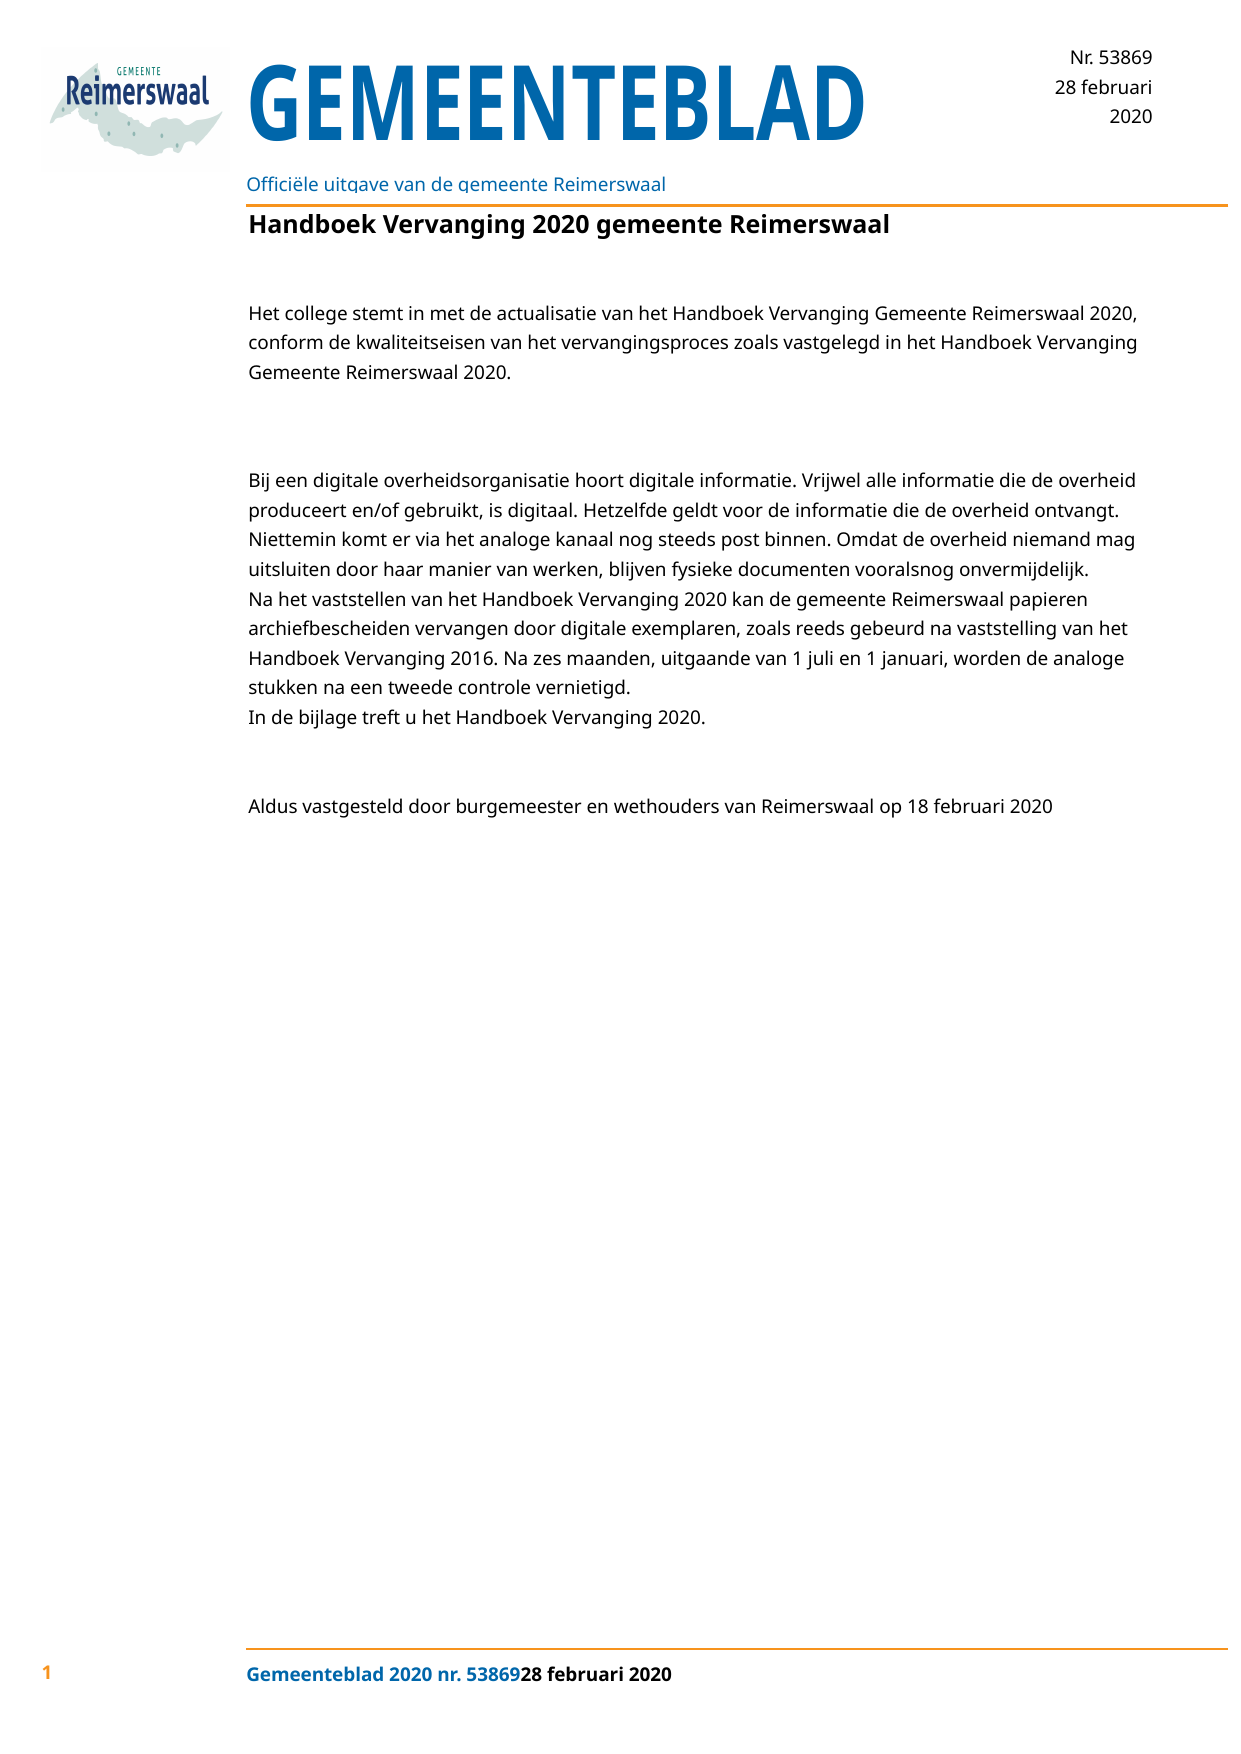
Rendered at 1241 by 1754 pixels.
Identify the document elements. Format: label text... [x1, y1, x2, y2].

text Handboek Vervanging 2020 gemeente Reimerswaal [248, 207, 1152, 241]
text Na het vaststellen van het Handboek Vervanging 2020 kan de gemeente Reimerswaal papieren archiefbescheiden vervangen door digitale exemplaren, zoals reeds gebeurd na vaststelling van het Handboek Vervanging 2016. Na zes maanden, uitgaande van 1 juli en 1 januari, worden de analoge stukken na een tweede controle vernietigd. [248, 586, 1152, 700]
text In de bijlage treft u het Handboek Vervanging 2020. [248, 704, 1152, 730]
text Bij een digitale overheidsorganisatie hoort digitale informatie. Vrijwel alle informatie die de overheid produceert en/of gebruikt, is digitaal. Hetzelfde geldt voor de informatie die de overheid ontvangt. Niettemin komt er via het analoge kanaal nog steeds post binnen. Omdat de overheid niemand mag uitsluiten door haar manier van werken, blijven fysieke documenten vooralsnog onvermijdelijk. [248, 467, 1152, 582]
text Aldus vastgesteld door burgemeester en wethouders van Reimerswaal op 18 februari 2020 [248, 793, 1152, 819]
picture [41, 47, 231, 172]
text Het college stemt in met de actualisatie van het Handboek Vervanging Gemeente Reimerswaal 2020, conform de kwaliteitseisen van het vervangingsproces zoals vastgelegd in het Handboek Vervanging Gemeente Reimerswaal 2020. [248, 300, 1152, 385]
